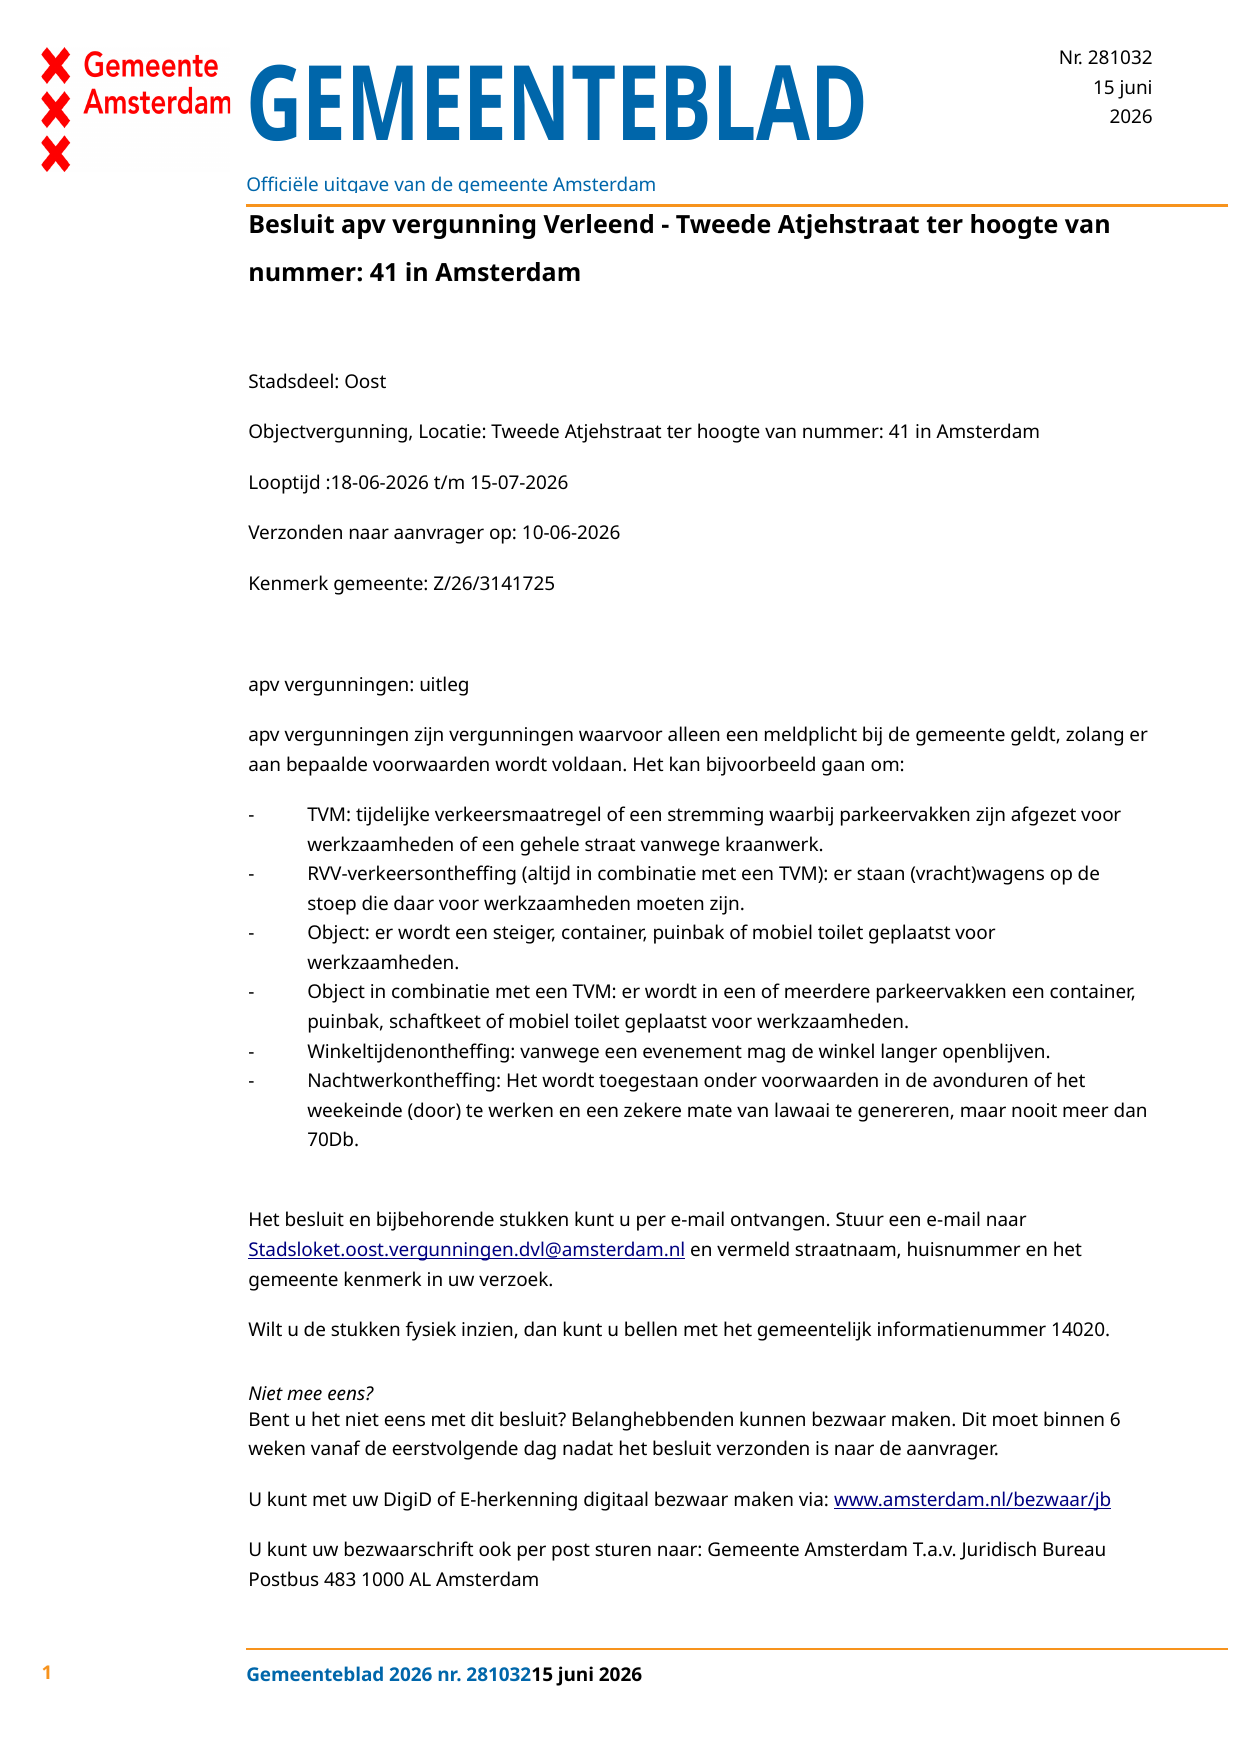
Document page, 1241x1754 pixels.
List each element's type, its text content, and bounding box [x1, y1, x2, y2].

picture [41, 47, 231, 172]
list Object in combinatie met een TVM: er wordt in een of meerdere parkeervakken een container, puinbak, schaftkeet of mobiel toilet geplaatst voor werkzaamheden. [248, 979, 1152, 1034]
text Looptijd :18-06-2026 t/m 15-07-2026 [248, 469, 1152, 495]
text apv vergunningen: uitleg [248, 671, 1152, 697]
list Nachtwerkontheffing: Het wordt toegestaan onder voorwaarden in de avonduren of het weekeinde (door) te werken en een zekere mate van lawaai te genereren, maar nooit meer dan 70Db. [248, 1067, 1152, 1152]
text Besluit apv vergunning Verleend - Tweede Atjehstraat ter hoogte van nummer: 41 in Amsterdam [248, 207, 1152, 288]
text U kunt met uw DigiD of E-herkenning digitaal bezwaar maken via: www.amsterdam.nl/bezwaar/jb [248, 1486, 1152, 1512]
text Niet mee eens? [248, 1380, 1152, 1406]
text Verzonden naar aanvrager op: 10-06-2026 [248, 519, 1152, 545]
text Wilt u de stukken fysiek inzien, dan kunt u bellen met het gemeentelijk informatienummer 14020. [248, 1316, 1152, 1342]
text Bent u het niet eens met dit besluit? Belanghebbenden kunnen bezwaar maken. Dit moet binnen 6 weken vanaf de eerstvolgende dag nadat het besluit verzonden is naar de aanvrager. [248, 1406, 1152, 1461]
text Het besluit en bijbehorende stukken kunt u per e-mail ontvangen. Stuur een e-mail naar Stadsloket.oost.vergunningen.dvl@amsterdam.nl en vermeld straatnaam, huisnummer en het gemeente kenmerk in uw verzoek. [248, 1207, 1152, 1292]
text Objectvergunning, Locatie: Tweede Atjehstraat ter hoogte van nummer: 41 in Amsterdam [248, 419, 1152, 444]
list Object: er wordt een steiger, container, puinbak of mobiel toilet geplaatst voor werkzaamheden. [248, 919, 1152, 975]
list Winkeltijdenontheffing: vanwege een evenement mag de winkel langer openblijven. [248, 1038, 1152, 1064]
text U kunt uw bezwaarschrift ook per post sturen naar: Gemeente Amsterdam T.a.v. Juridisch Bureau Postbus 483 1000 AL Amsterdam [248, 1536, 1152, 1592]
text Kenmerk gemeente: Z/26/3141725 [248, 570, 1152, 596]
list TVM: tijdelijke verkeersmaatregel of een stremming waarbij parkeervakken zijn afgezet voor werkzaamheden of een gehele straat vanwege kraanwerk. [248, 801, 1152, 857]
text Stadsdeel: Oost [248, 368, 1152, 394]
list RVV-verkeersontheffing (altijd in combinatie met een TVM): er staan (vracht)wagens op de stoep die daar voor werkzaamheden moeten zijn. [248, 860, 1152, 916]
text apv vergunningen zijn vergunningen waarvoor alleen een meldplicht bij de gemeente geldt, zolang er aan bepaalde voorwaarden wordt voldaan. Het kan bijvoorbeeld gaan om: [248, 721, 1152, 777]
